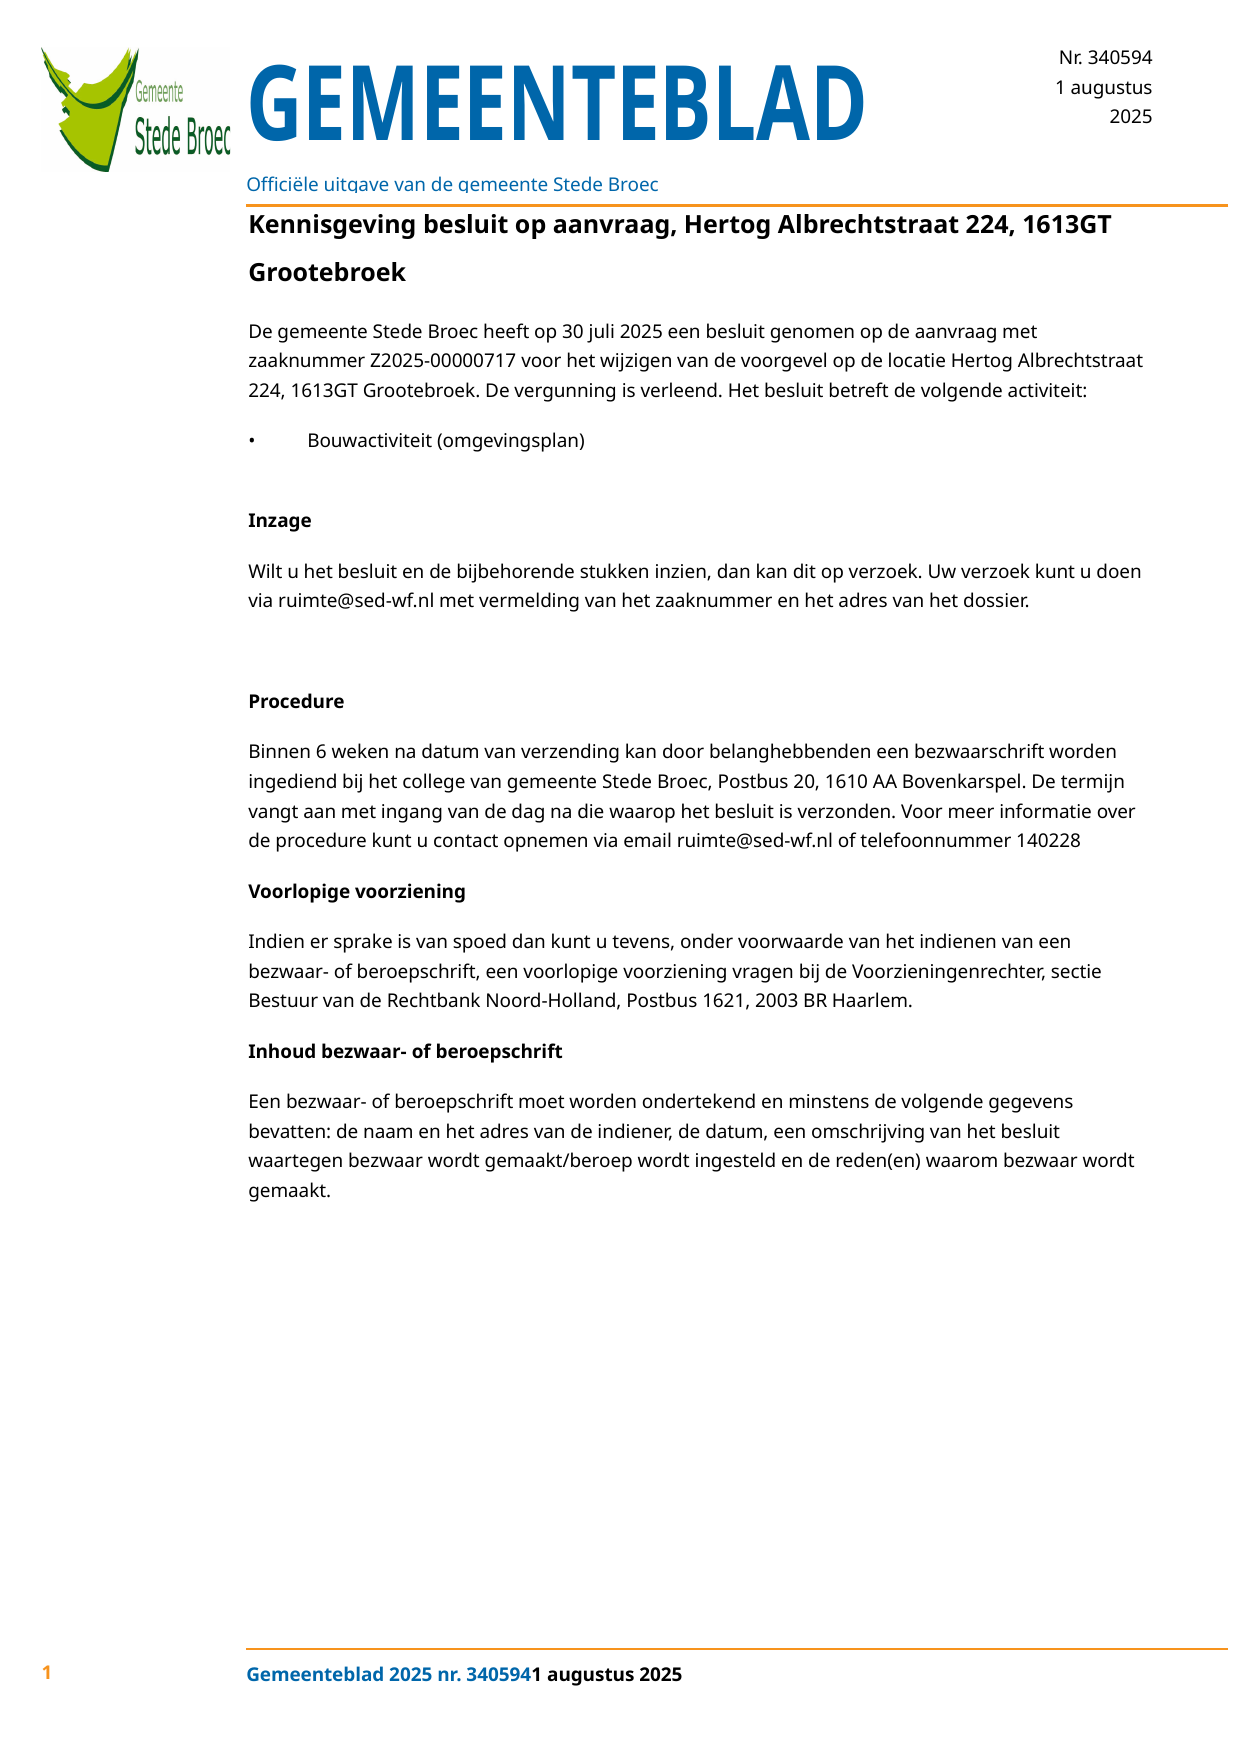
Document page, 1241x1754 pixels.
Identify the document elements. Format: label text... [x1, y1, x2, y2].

text Inzage [248, 507, 1152, 533]
text Wilt u het besluit en de bijbehorende stukken inzien, dan kan dit op verzoek. Uw verzoek kunt u doen via ruimte@sed-wf.nl met vermelding van het zaaknummer en het adres van het dossier. [248, 558, 1152, 613]
text Binnen 6 weken na datum van verzending kan door belanghebbenden een bezwaarschrift worden ingediend bij het college van gemeente Stede Broec, Postbus 20, 1610 AA Bovenkarspel. De termijn vangt aan met ingang van de dag na die waarop het besluit is verzonden. Voor meer informatie over de procedure kunt u contact opnemen via email ruimte@sed-wf.nl of telefoonnummer 140228 [248, 739, 1152, 853]
text Procedure [248, 688, 1152, 714]
picture [41, 47, 231, 172]
text Een bezwaar- of beroepschrift moet worden ondertekend en minstens de volgende gegevens bevatten: de naam en het adres van de indiener, de datum, een omschrijving van het besluit waartegen bezwaar wordt gemaakt/beroep wordt ingesteld en de reden(en) waarom bezwaar wordt gemaakt. [248, 1088, 1152, 1203]
text De gemeente Stede Broec heeft op 30 juli 2025 een besluit genomen op de aanvraag met zaaknummer Z2025-00000717 voor het wijzigen van de voorgevel op de locatie Hertog Albrechtstraat 224, 1613GT Grootebroek. De vergunning is verleend. Het besluit betreft de volgende activiteit: [248, 318, 1152, 403]
text Voorlopige voorziening [248, 878, 1152, 904]
text Indien er sprake is van spoed dan kunt u tevens, onder voorwaarde van het indienen van een bezwaar- of beroepschrift, een voorlopige voorziening vragen bij de Voorzieningenrechter, sectie Bestuur van de Rechtbank Noord-Holland, Postbus 1621, 2003 BR Haarlem. [248, 928, 1152, 1013]
list Bouwactiviteit (omgevingsplan) [248, 427, 1152, 453]
text Kennisgeving besluit op aanvraag, Hertog Albrechtstraat 224, 1613GT Grootebroek [248, 207, 1152, 288]
text Inhoud bezwaar- of beroepschrift [248, 1038, 1152, 1064]
